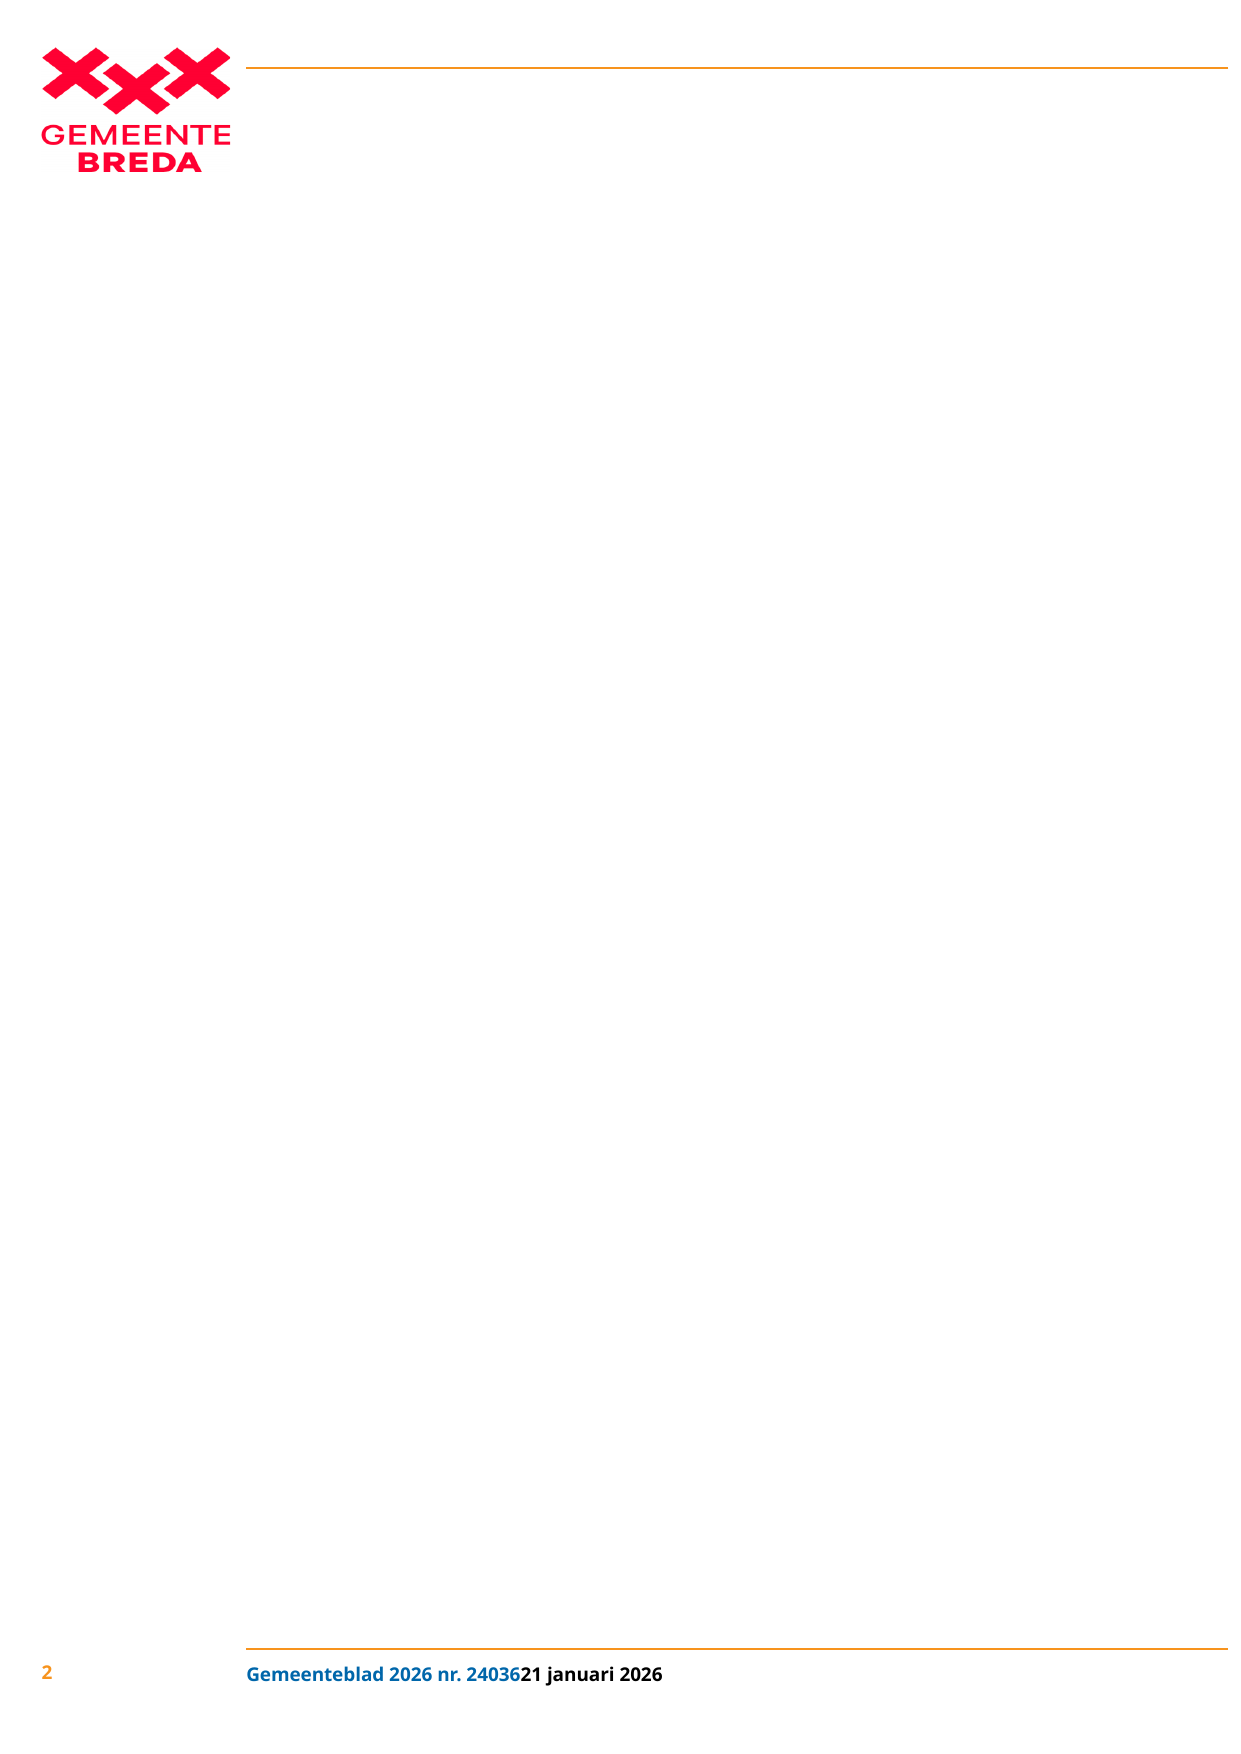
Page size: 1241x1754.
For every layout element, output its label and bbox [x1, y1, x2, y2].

picture [41, 47, 231, 172]
